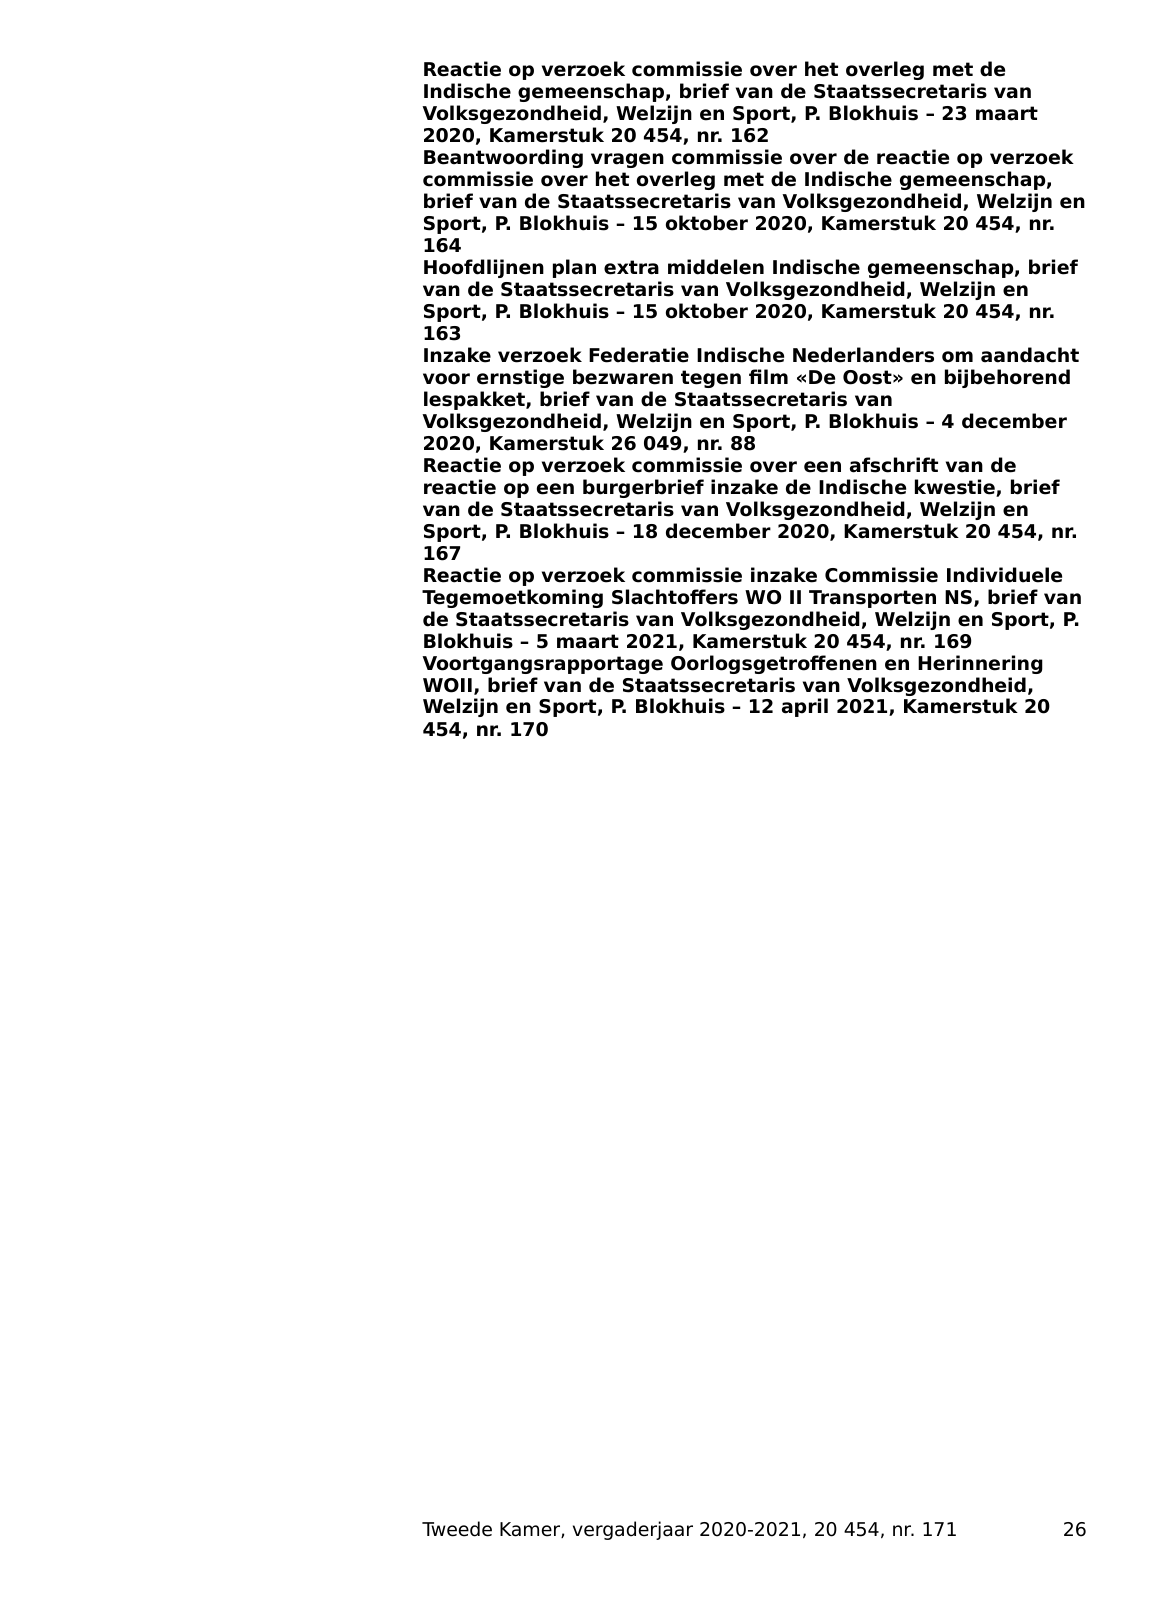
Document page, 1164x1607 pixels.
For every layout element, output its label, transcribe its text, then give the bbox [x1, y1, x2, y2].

text Hoofdlijnen plan extra middelen Indische gemeenschap, brief van de Staatssecretaris van Volksgezondheid, Welzijn en Sport, P. Blokhuis – 15 oktober 2020, Kamerstuk 20 454, nr. 163 [422, 257, 1087, 345]
text Voortgangsrapportage Oorlogsgetroffenen en Herinnering WOII, brief van de Staatssecretaris van Volksgezondheid, Welzijn en Sport, P. Blokhuis – 12 april 2021, Kamerstuk 20 454, nr. 170 [422, 652, 1087, 740]
text Inzake verzoek Federatie Indische Nederlanders om aandacht voor ernstige bezwaren tegen film «De Oost» en bijbehorend lespakket, brief van de Staatssecretaris van Volksgezondheid, Welzijn en Sport, P. Blokhuis – 4 december 2020, Kamerstuk 26 049, nr. 88 [422, 345, 1087, 455]
text Reactie op verzoek commissie over het overleg met de Indische gemeenschap, brief van de Staatssecretaris van Volksgezondheid, Welzijn en Sport, P. Blokhuis – 23 maart 2020, Kamerstuk 20 454, nr. 162 [422, 59, 1087, 147]
text Reactie op verzoek commissie inzake Commissie Individuele Tegemoetkoming Slachtoffers WO II Transporten NS, brief van de Staatssecretaris van Volksgezondheid, Welzijn en Sport, P. Blokhuis – 5 maart 2021, Kamerstuk 20 454, nr. 169 [422, 564, 1087, 652]
text Reactie op verzoek commissie over een afschrift van de reactie op een burgerbrief inzake de Indische kwestie, brief van de Staatssecretaris van Volksgezondheid, Welzijn en Sport, P. Blokhuis – 18 december 2020, Kamerstuk 20 454, nr. 167 [422, 455, 1087, 564]
text Beantwoording vragen commissie over de reactie op verzoek commissie over het overleg met de Indische gemeenschap, brief van de Staatssecretaris van Volksgezondheid, Welzijn en Sport, P. Blokhuis – 15 oktober 2020, Kamerstuk 20 454, nr. 164 [422, 147, 1087, 257]
